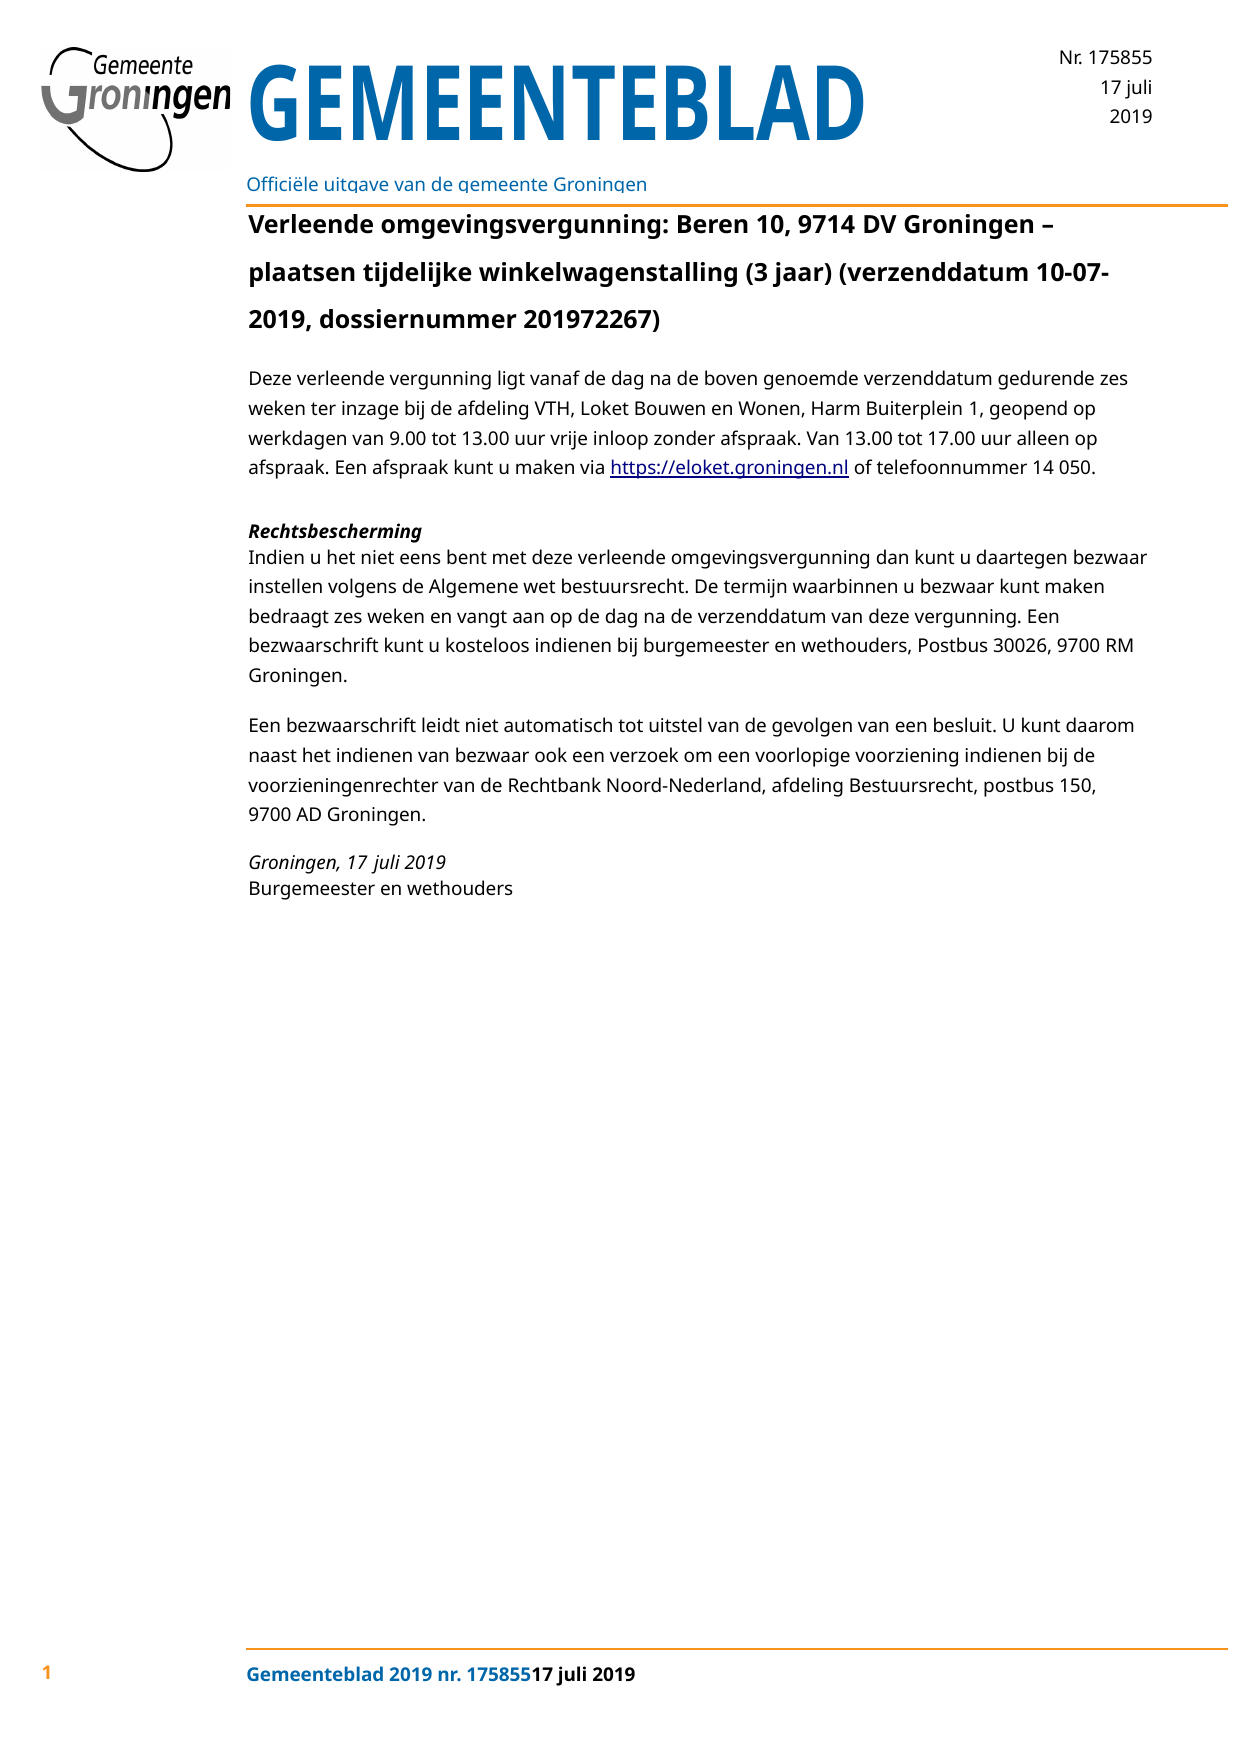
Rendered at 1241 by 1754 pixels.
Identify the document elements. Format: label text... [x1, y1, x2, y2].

text Deze verleende vergunning ligt vanaf de dag na de boven genoemde verzenddatum gedurende zes weken ter inzage bij de afdeling VTH, Loket Bouwen en Wonen, Harm Buiterplein 1, geopend op werkdagen van 9.00 tot 13.00 uur vrije inloop zonder afspraak. Van 13.00 tot 17.00 uur alleen op afspraak. Een afspraak kunt u maken via https://eloket.groningen.nl of telefoonnummer 14 050. [248, 366, 1152, 480]
text Een bezwaarschrift leidt niet automatisch tot uitstel van de gevolgen van een besluit. U kunt daarom naast het indienen van bezwaar ook een verzoek om een voorlopige voorziening indienen bij de voorzieningenrechter van de Rechtbank Noord-Nederland, afdeling Bestuursrecht, postbus 150, 9700 AD Groningen. [248, 713, 1152, 827]
text Indien u het niet eens bent met deze verleende omgevingsvergunning dan kunt u daartegen bezwaar instellen volgens de Algemene wet bestuursrecht. De termijn waarbinnen u bezwaar kunt maken bedraagt zes weken en vangt aan op de dag na de verzenddatum van deze vergunning. Een bezwaarschrift kunt u kosteloos indienen bij burgemeester en wethouders, Postbus 30026, 9700 RM Groningen. [248, 544, 1152, 688]
text Verleende omgevingsvergunning: Beren 10, 9714 DV Groningen – plaatsen tijdelijke winkelwagenstalling (3 jaar) (verzenddatum 10-07-2019, dossiernummer 201972267) [248, 207, 1152, 336]
picture [41, 47, 231, 172]
text Groningen, 17 juli 2019 [248, 849, 1152, 875]
text Burgemeester en wethouders [248, 875, 1152, 901]
text Rechtsbescherming [248, 518, 1152, 544]
